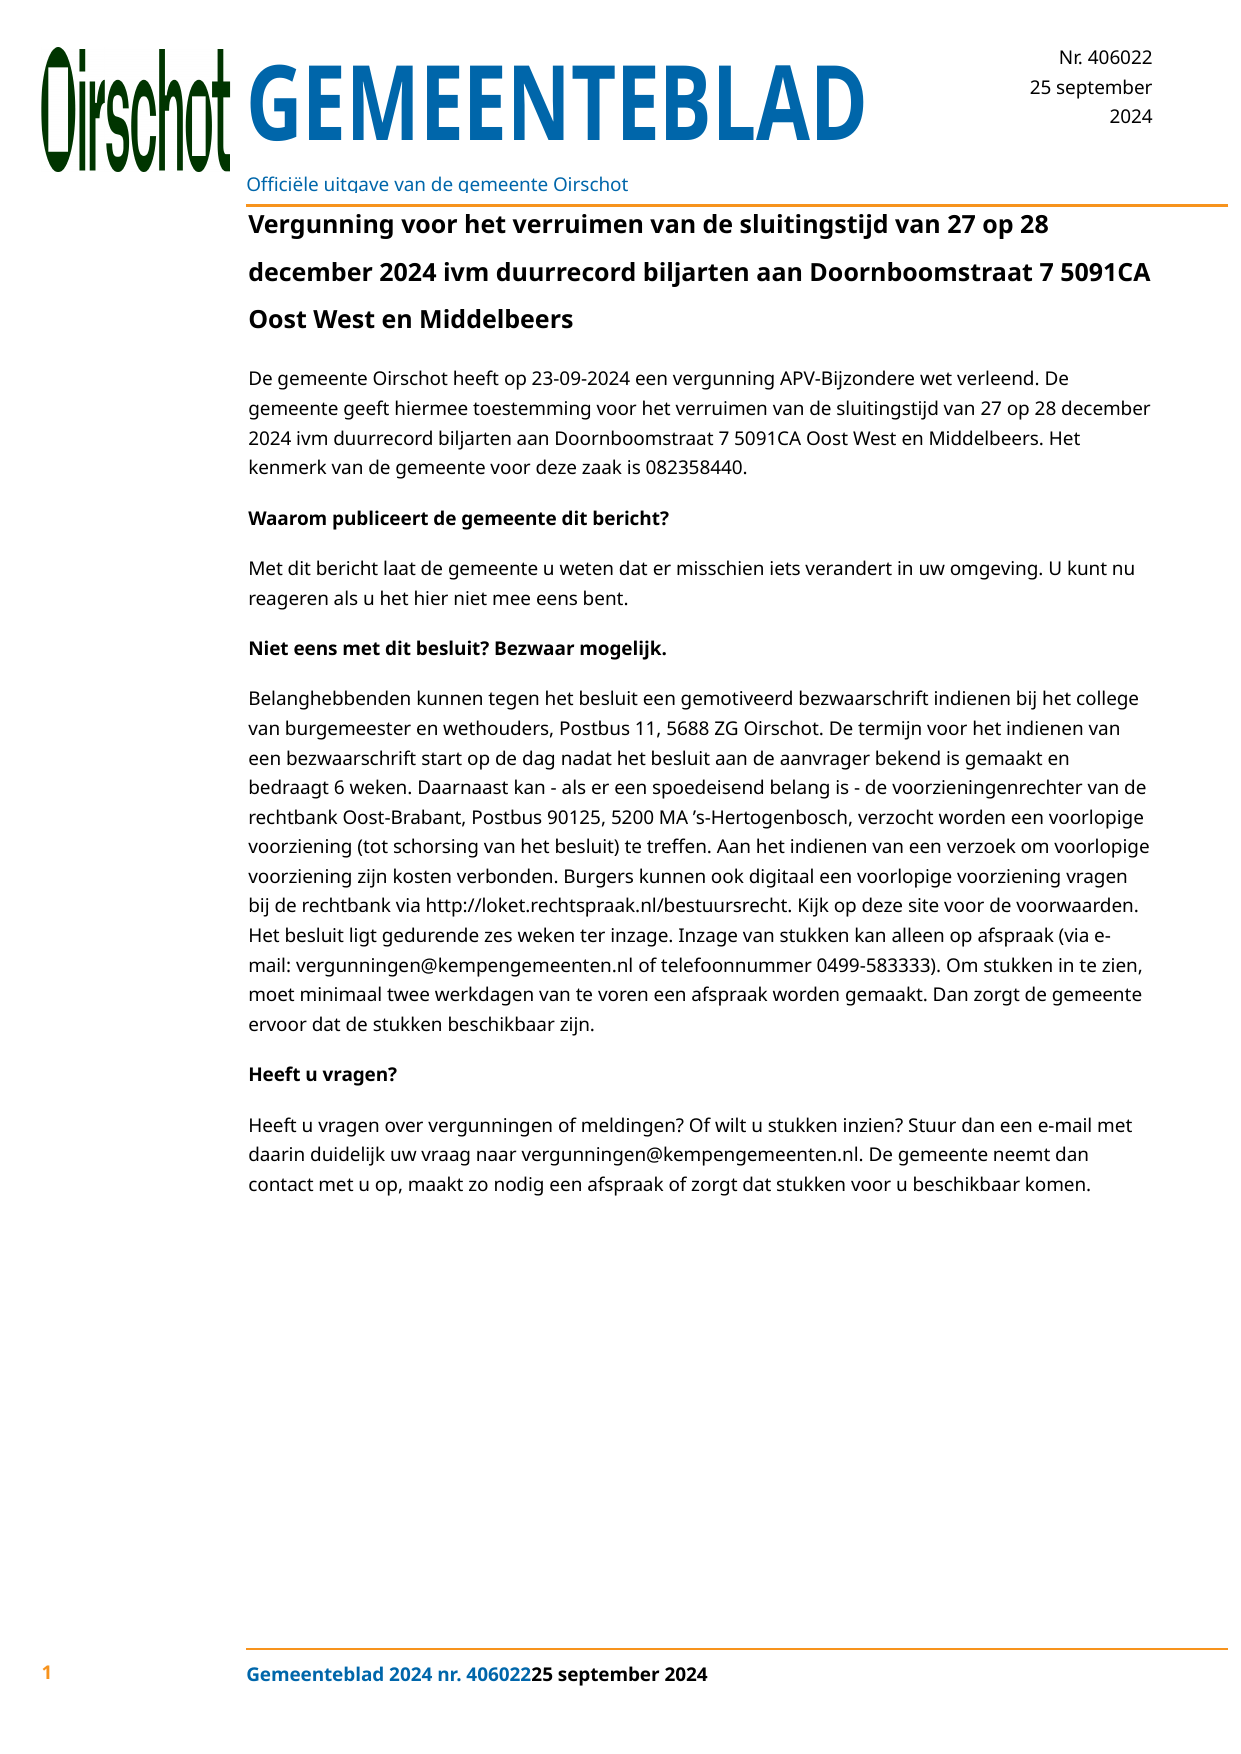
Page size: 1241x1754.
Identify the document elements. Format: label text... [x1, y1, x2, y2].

text Heeft u vragen over vergunningen of meldingen? Of wilt u stukken inzien? Stuur dan een e-mail met daarin duidelijk uw vraag naar vergunningen@kempengemeenten.nl. De gemeente neemt dan contact met u op, maakt zo nodig een afspraak of zorgt dat stukken voor u beschikbaar komen. [248, 1112, 1152, 1197]
text Met dit bericht laat de gemeente u weten dat er misschien iets verandert in uw omgeving. U kunt nu reageren als u het hier niet mee eens bent. [248, 555, 1152, 610]
text Vergunning voor het verruimen van de sluitingstijd van 27 op 28 december 2024 ivm duurrecord biljarten aan Doornboomstraat 7 5091CA Oost West en Middelbeers [248, 207, 1152, 336]
text Niet eens met dit besluit? Bezwaar mogelijk. [248, 635, 1152, 661]
text Belanghebbenden kunnen tegen het besluit een gemotiveerd bezwaarschrift indienen bij het college van burgemeester en wethouders, Postbus 11, 5688 ZG Oirschot. De termijn voor het indienen van een bezwaarschrift start op de dag nadat het besluit aan de aanvrager bekend is gemaakt en bedraagt 6 weken. Daarnaast kan - als er een spoedeisend belang is - de voorzieningenrechter van de rechtbank Oost-Brabant, Postbus 90125, 5200 MA ’s-Hertogenbosch, verzocht worden een voorlopige voorziening (tot schorsing van het besluit) te treffen. Aan het indienen van een verzoek om voorlopige voorziening zijn kosten verbonden. Burgers kunnen ook digitaal een voorlopige voorziening vragen bij de rechtbank via http://loket.rechtspraak.nl/bestuursrecht. Kijk op deze site voor de voorwaarden. Het besluit ligt gedurende zes weken ter inzage. Inzage van stukken kan alleen op afspraak (via e-mail: vergunningen@kempengemeenten.nl of telefoonnummer 0499-583333). Om stukken in te zien, moet minimaal twee werkdagen van te voren een afspraak worden gemaakt. Dan zorgt de gemeente ervoor dat de stukken beschikbaar zijn. [248, 686, 1152, 1037]
text Heeft u vragen? [248, 1061, 1152, 1087]
text De gemeente Oirschot heeft op 23-09-2024 een vergunning APV-Bijzondere wet verleend. De gemeente geeft hiermee toestemming voor het verruimen van de sluitingstijd van 27 op 28 december 2024 ivm duurrecord biljarten aan Doornboomstraat 7 5091CA Oost West en Middelbeers. Het kenmerk van de gemeente voor deze zaak is 082358440. [248, 366, 1152, 480]
text Waarom publiceert de gemeente dit bericht? [248, 505, 1152, 530]
picture [41, 47, 231, 172]
